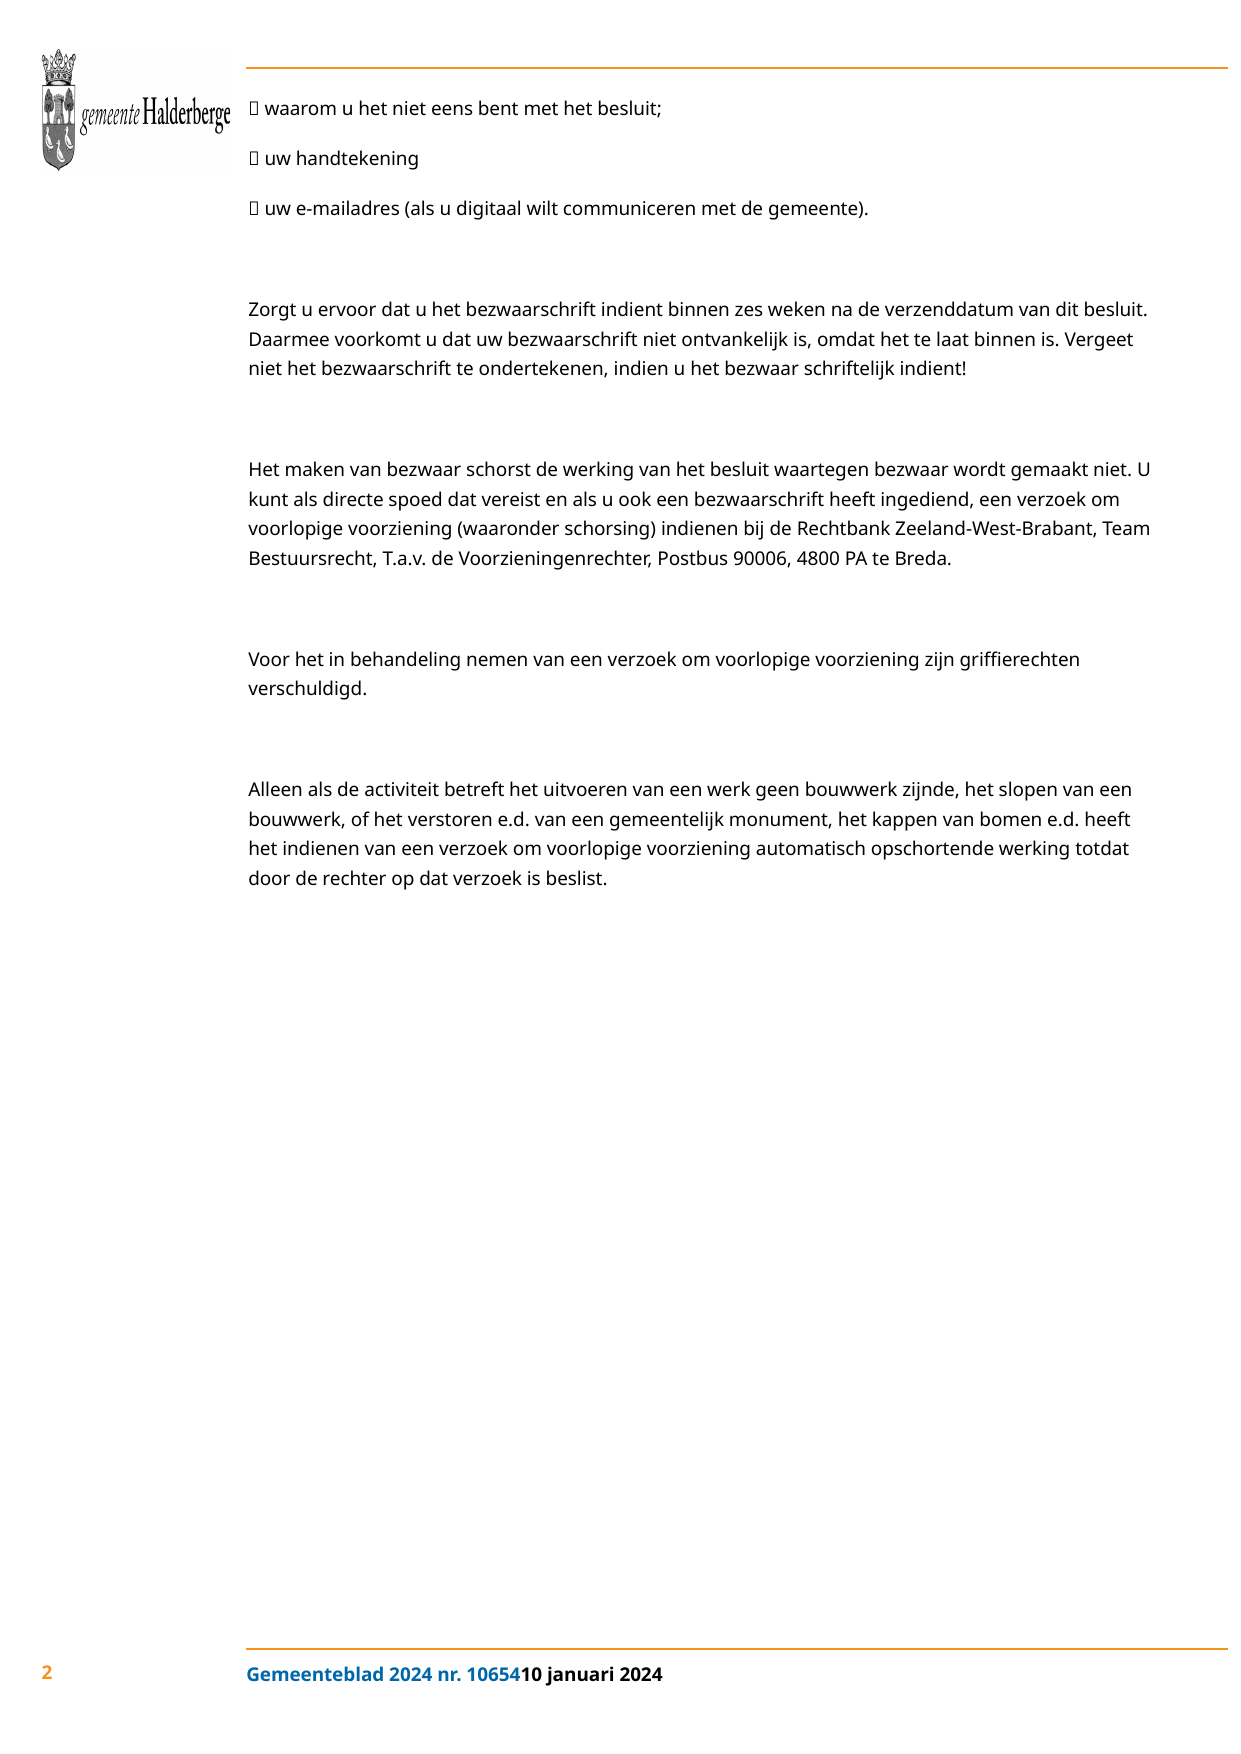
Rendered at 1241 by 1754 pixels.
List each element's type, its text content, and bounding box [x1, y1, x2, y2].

text  uw e-mailadres (als u digitaal wilt communiceren met de gemeente). [248, 196, 1152, 221]
text Het maken van bezwaar schorst de werking van het besluit waartegen bezwaar wordt gemaakt niet. U kunt als directe spoed dat vereist en als u ook een bezwaarschrift heeft ingediend, een verzoek om voorlopige voorziening (waaronder schorsing) indienen bij de Rechtbank Zeeland-West-Brabant, Team Bestuursrecht, T.a.v. de Voorzieningenrechter, Postbus 90006, 4800 PA te Breda. [248, 456, 1152, 571]
text  waarom u het niet eens bent met het besluit; [248, 95, 1152, 121]
text Alleen als de activiteit betreft het uitvoeren van een werk geen bouwwerk zijnde, het slopen van een bouwwerk, of het verstoren e.d. van een gemeentelijk monument, het kappen van bomen e.d. heeft het indienen van een verzoek om voorlopige voorziening automatisch opschortende werking totdat door de rechter op dat verzoek is beslist. [248, 776, 1152, 891]
text  uw handtekening [248, 145, 1152, 171]
picture [41, 47, 231, 172]
text Zorgt u ervoor dat u het bezwaarschrift indient binnen zes weken na de verzenddatum van dit besluit. Daarmee voorkomt u dat uw bezwaarschrift niet ontvankelijk is, omdat het te laat binnen is. Vergeet niet het bezwaarschrift te ondertekenen, indien u het bezwaar schriftelijk indient! [248, 296, 1152, 381]
text Voor het in behandeling nemen van een verzoek om voorlopige voorziening zijn griffierechten verschuldigd. [248, 646, 1152, 701]
